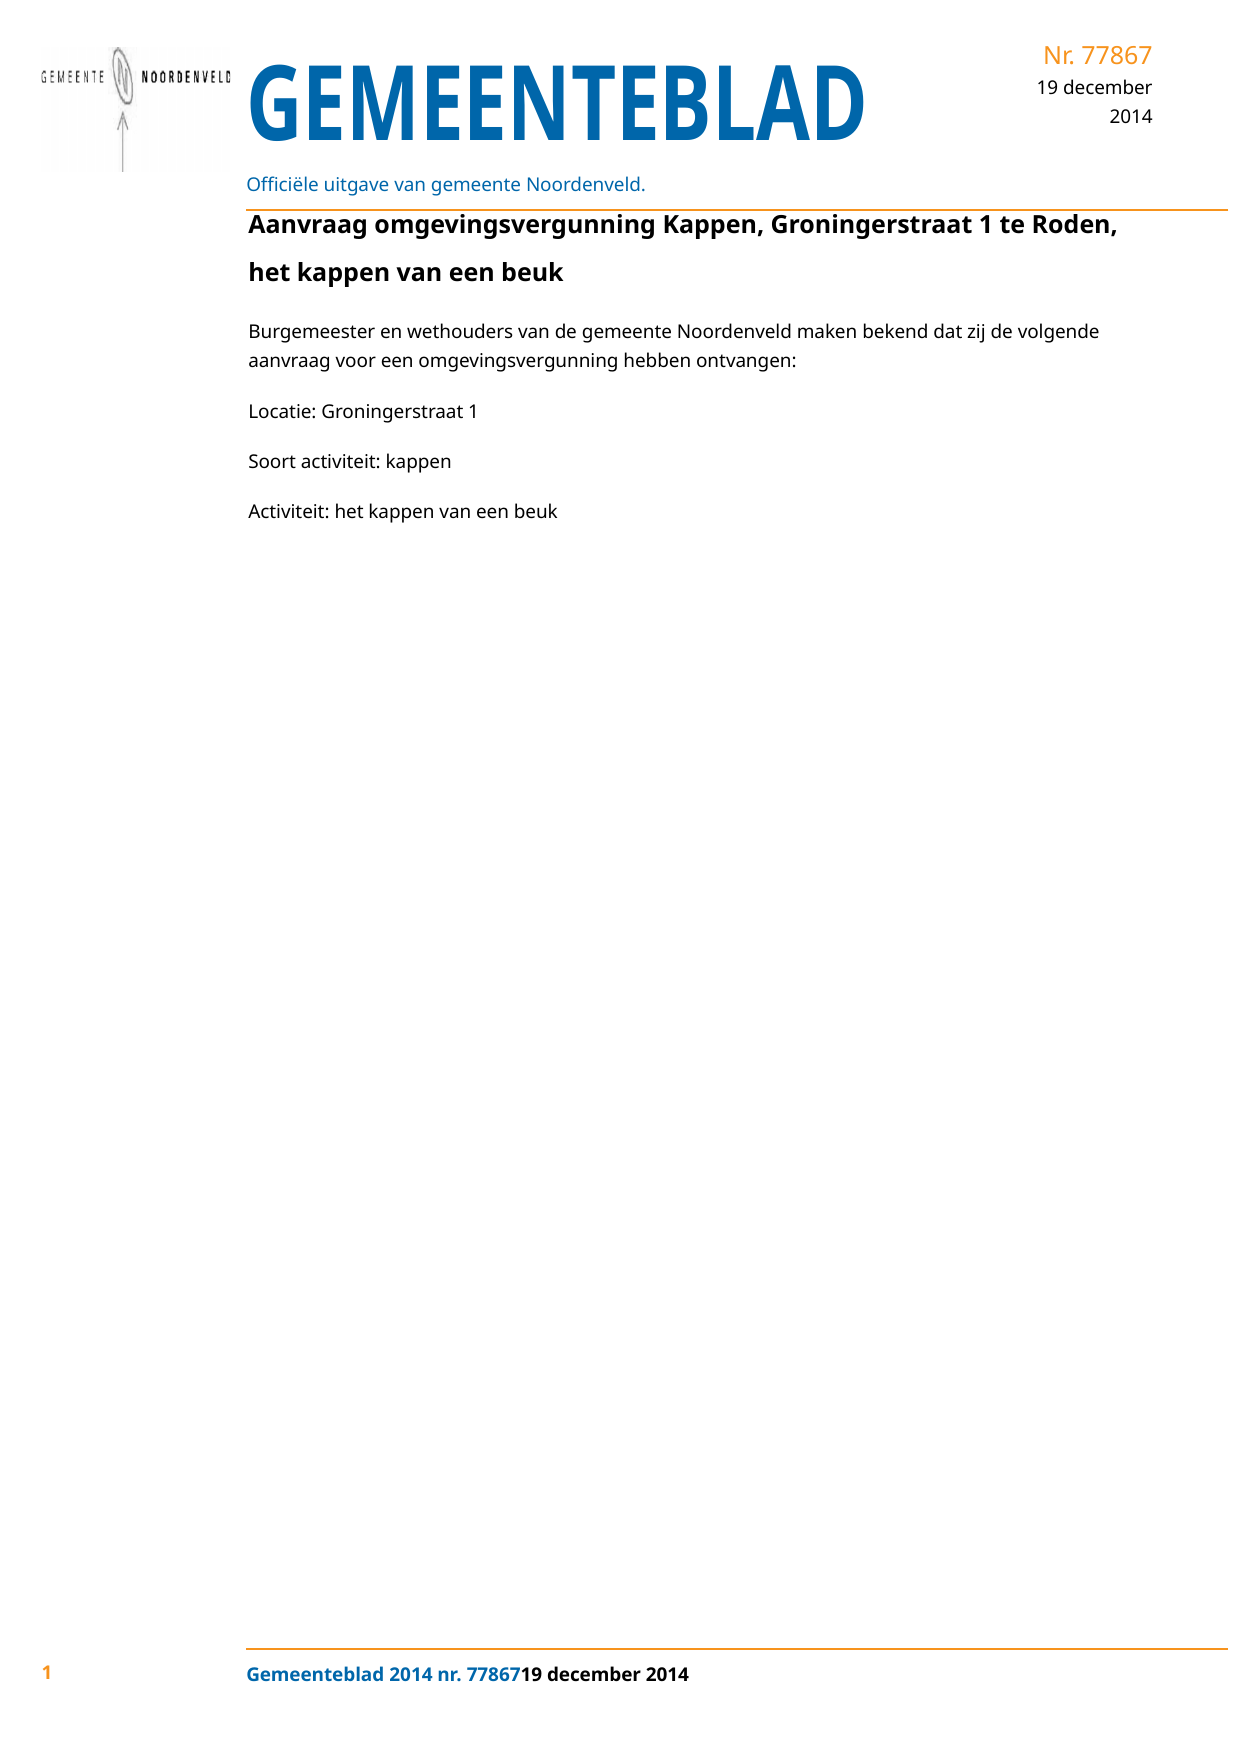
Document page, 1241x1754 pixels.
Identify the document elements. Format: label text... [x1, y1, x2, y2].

text Activiteit: het kappen van een beuk [248, 499, 1152, 524]
text Locatie: Groningerstraat 1 [248, 398, 1152, 424]
picture [41, 47, 231, 172]
text Burgemeester en wethouders van de gemeente Noordenveld maken bekend dat zij de volgende aanvraag voor een omgevingsvergunning hebben ontvangen: [248, 318, 1152, 373]
text Soort activiteit: kappen [248, 448, 1152, 474]
text Aanvraag omgevingsvergunning Kappen, Groningerstraat 1 te Roden, het kappen van een beuk [248, 211, 1152, 288]
